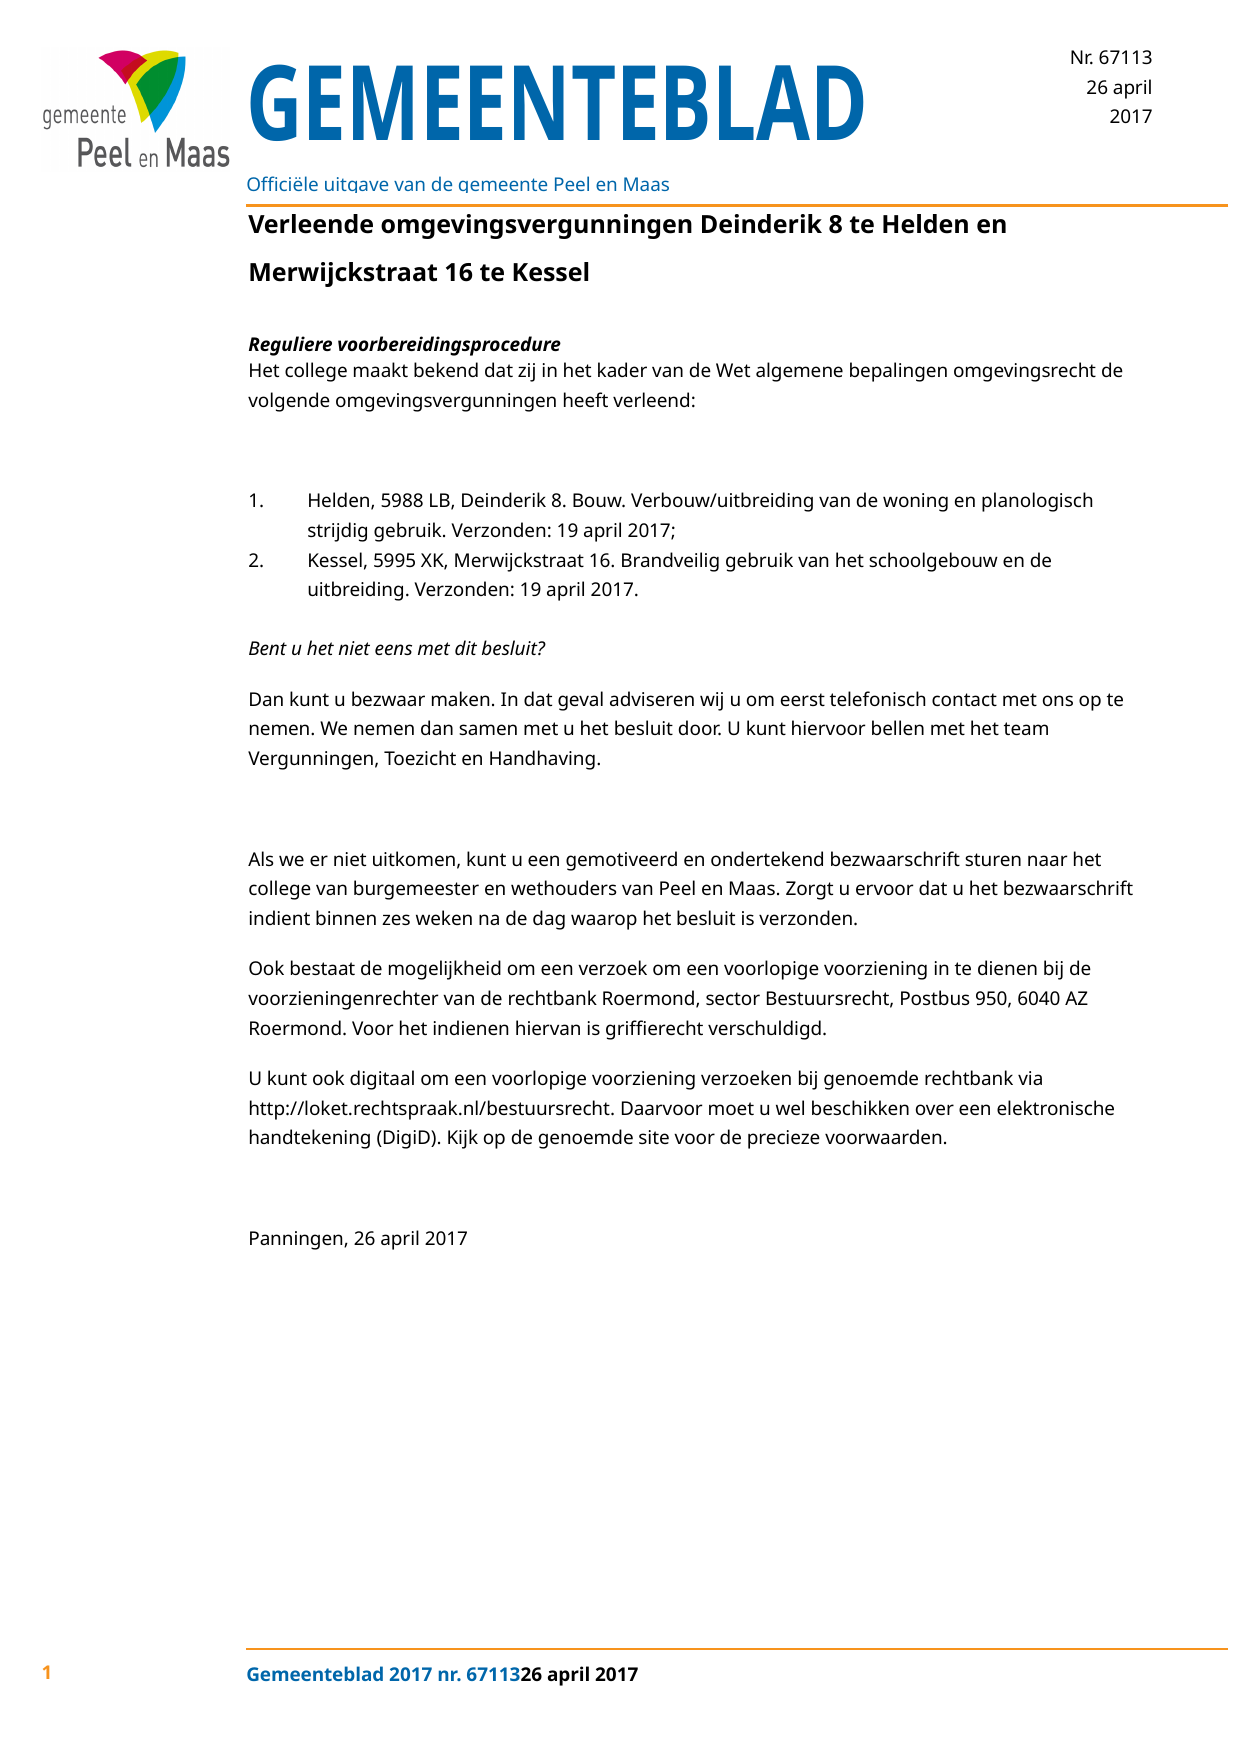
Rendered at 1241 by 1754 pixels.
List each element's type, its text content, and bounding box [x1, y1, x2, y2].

text Als we er niet uitkomen, kunt u een gemotiveerd en ondertekend bezwaarschrift sturen naar het college van burgemeester en wethouders van Peel en Maas. Zorgt u ervoor dat u het bezwaarschrift indient binnen zes weken na de dag waarop het besluit is verzonden. [248, 846, 1152, 931]
text Ook bestaat de mogelijkheid om een verzoek om een voorlopige voorziening in te dienen bij de voorzieningenrechter van de rechtbank Roermond, sector Bestuursrecht, Postbus 950, 6040 AZ Roermond. Voor het indienen hiervan is griffierecht verschuldigd. [248, 956, 1152, 1040]
text Bent u het niet eens met dit besluit? [248, 636, 1152, 661]
text Verleende omgevingsvergunningen Deinderik 8 te Helden en Merwijckstraat 16 te Kessel [248, 207, 1152, 288]
text Reguliere voorbereidingsprocedure [248, 331, 1152, 357]
picture [41, 47, 231, 172]
text Dan kunt u bezwaar maken. In dat geval adviseren wij u om eerst telefonisch contact met ons op te nemen. We nemen dan samen met u het besluit door. U kunt hiervoor bellen met het team Vergunningen, Toezicht en Handhaving. [248, 686, 1152, 771]
text Het college maakt bekend dat zij in het kader van de Wet algemene bepalingen omgevingsrecht de volgende omgevingsvergunningen heeft verleend: [248, 357, 1152, 412]
list Helden, 5988 LB, Deinderik 8. Bouw. Verbouw/uitbreiding van de woning en planologisch strijdig gebruik. Verzonden: 19 april 2017; [248, 488, 1152, 543]
list Kessel, 5995 XK, Merwijckstraat 16. Brandveilig gebruik van het schoolgebouw en de uitbreiding. Verzonden: 19 april 2017. [248, 547, 1152, 602]
text U kunt ook digitaal om een voorlopige voorziening verzoeken bij genoemde rechtbank via http://loket.rechtspraak.nl/bestuursrecht. Daarvoor moet u wel beschikken over een elektronische handtekening (DigiD). Kijk op de genoemde site voor de precieze voorwaarden. [248, 1065, 1152, 1150]
text Panningen, 26 april 2017 [248, 1225, 1152, 1251]
